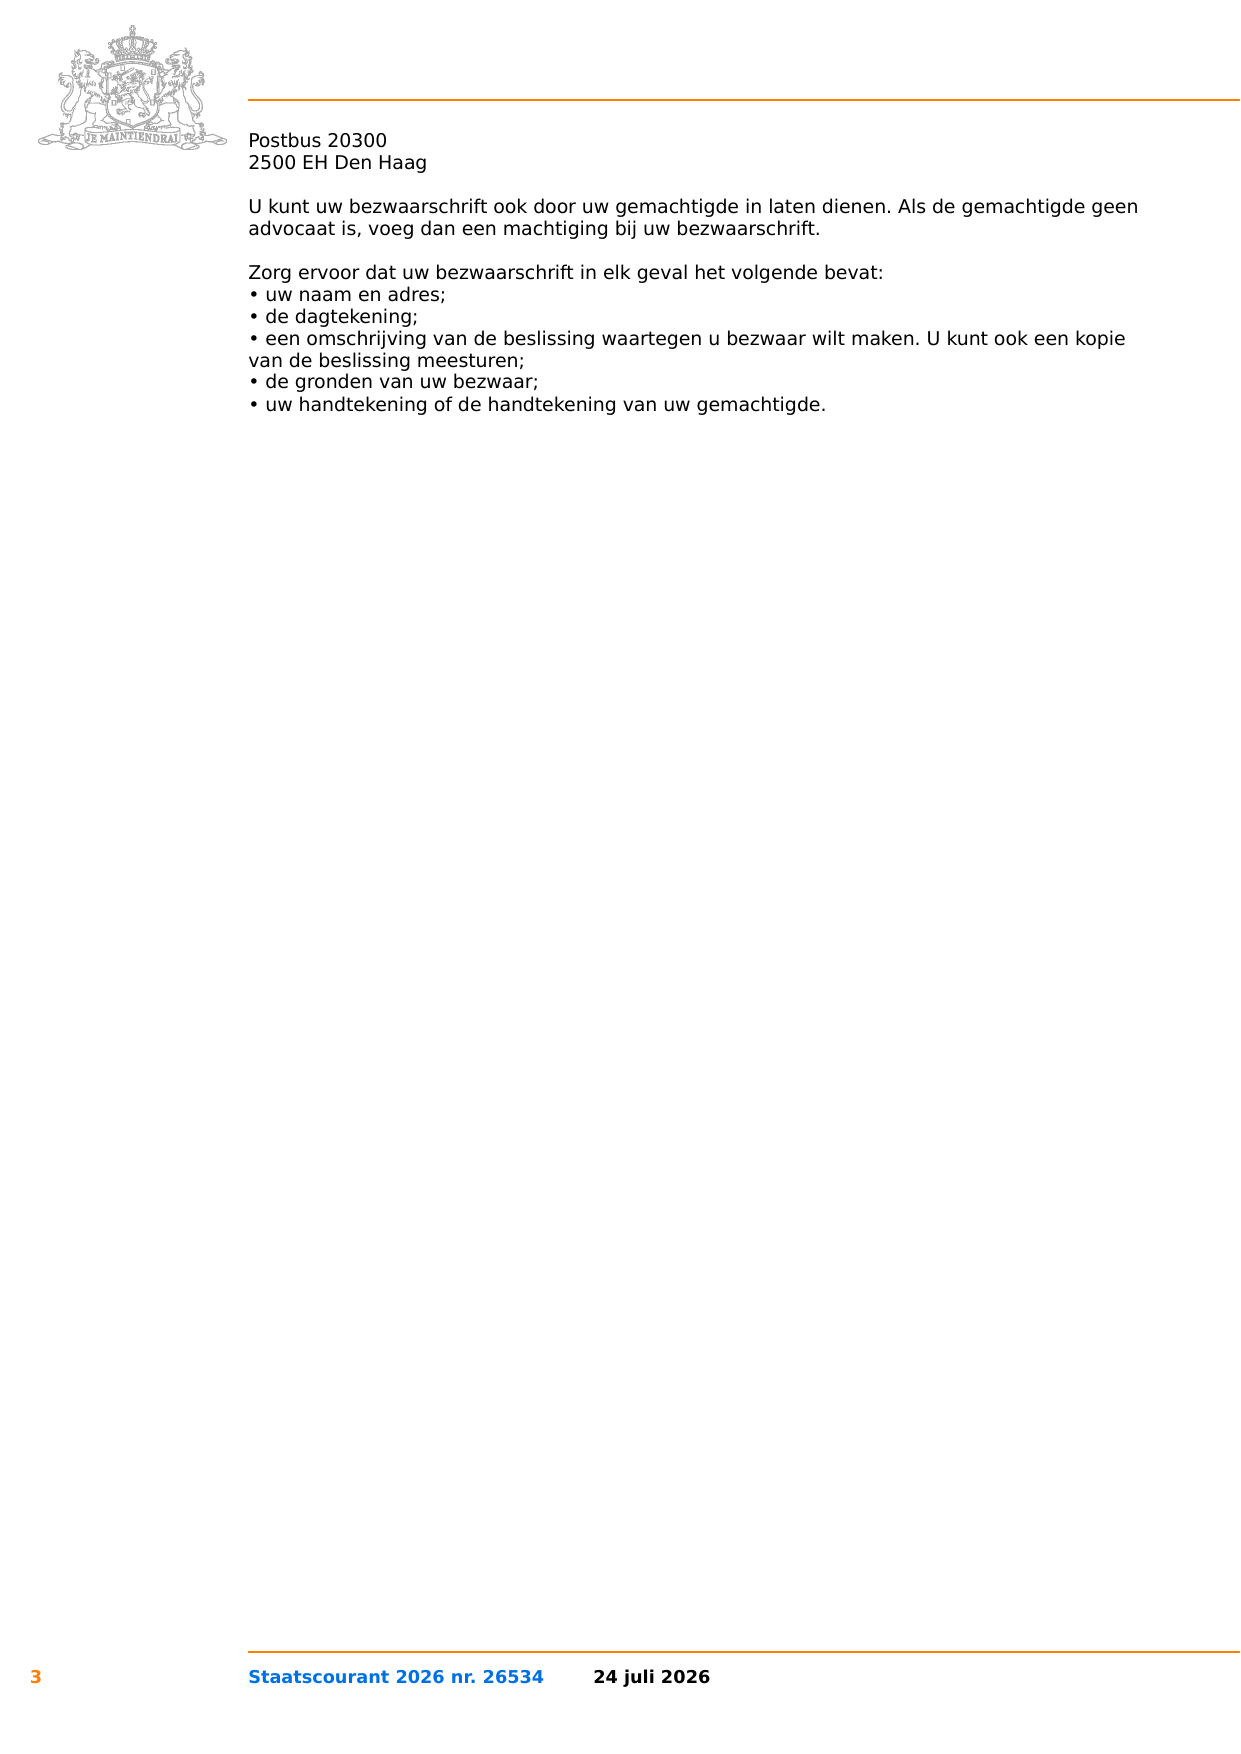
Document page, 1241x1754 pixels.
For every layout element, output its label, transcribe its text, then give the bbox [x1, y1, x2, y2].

text • de dagtekening; [248, 306, 1163, 327]
text Postbus 20300 [248, 130, 1163, 152]
text U kunt uw bezwaarschrift ook door uw gemachtigde in laten dienen. Als de gemachtigde geen advocaat is, voeg dan een machtiging bij uw bezwaarschrift. [248, 196, 1163, 240]
text Zorg ervoor dat uw bezwaarschrift in elk geval het volgende bevat: [248, 262, 1163, 283]
picture [38, 25, 227, 150]
text • een omschrijving van de beslissing waartegen u bezwaar wilt maken. U kunt ook een kopie van de beslissing meesturen; [248, 327, 1163, 371]
text • de gronden van uw bezwaar; [248, 371, 1163, 393]
text • uw handtekening of de handtekening van uw gemachtigde. [248, 393, 1163, 415]
text 2500 EH Den Haag [248, 152, 1163, 174]
text • uw naam en adres; [248, 283, 1163, 306]
